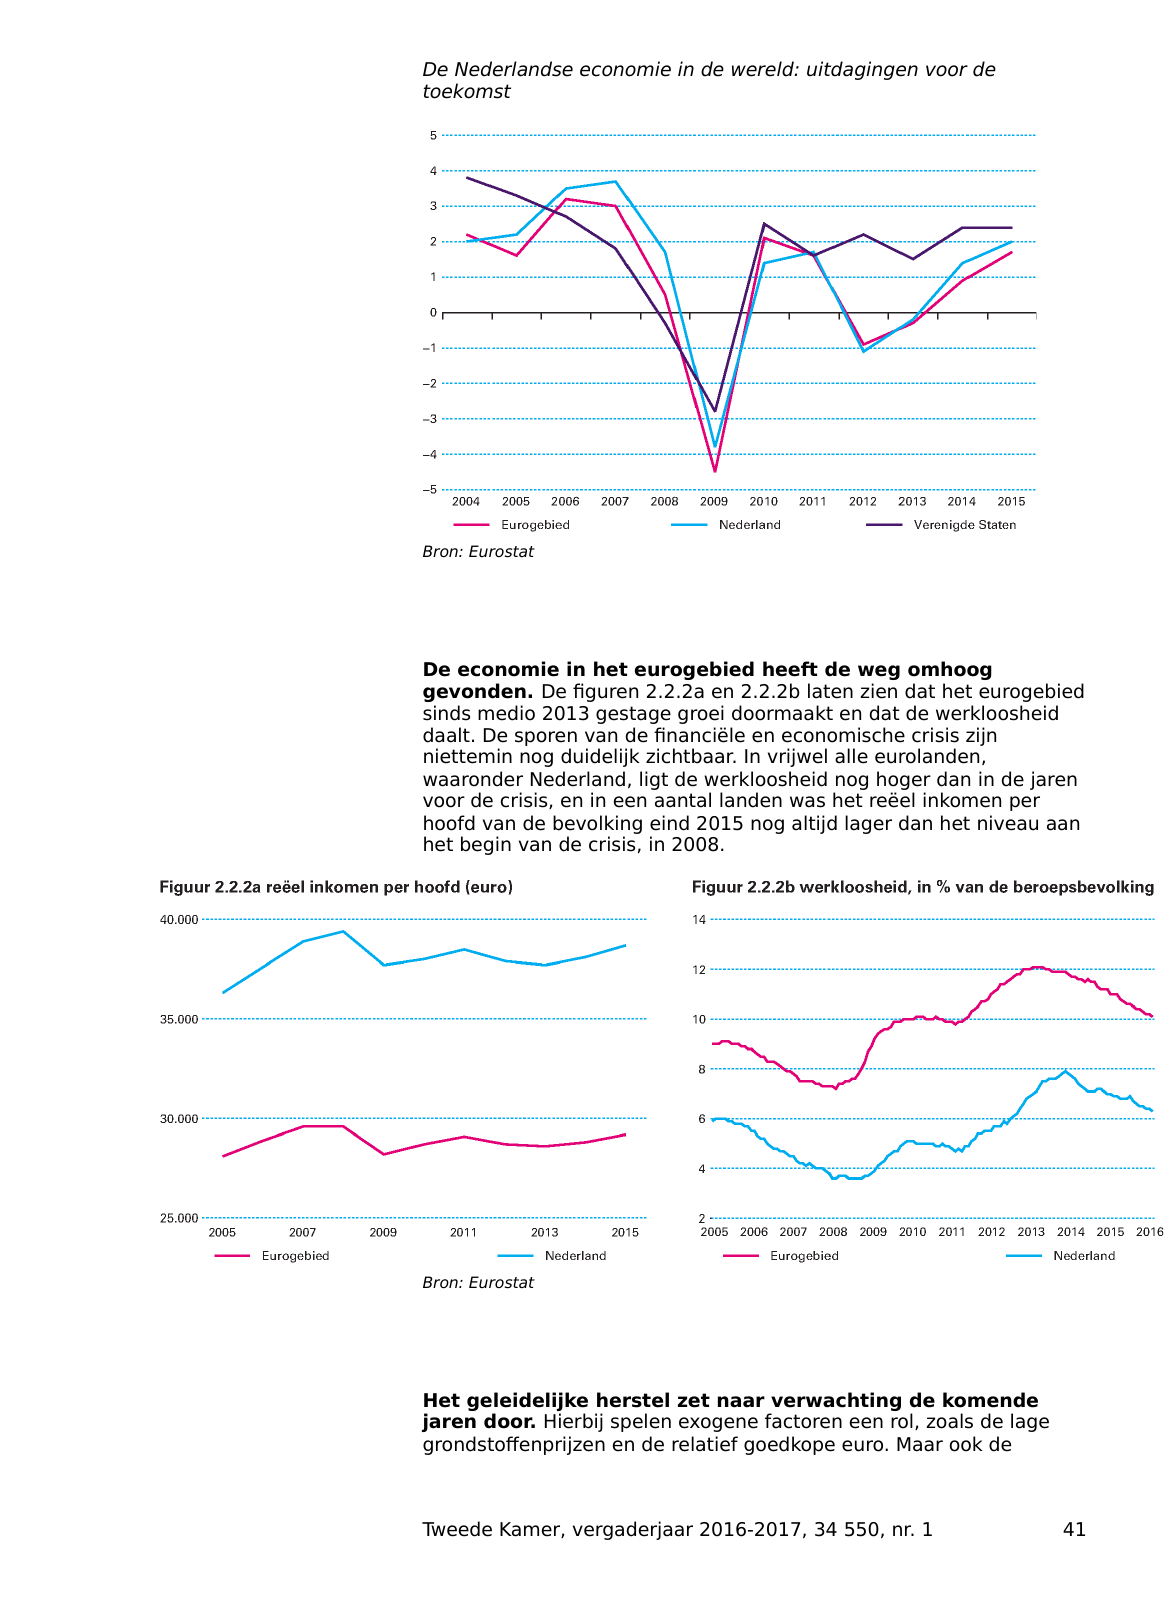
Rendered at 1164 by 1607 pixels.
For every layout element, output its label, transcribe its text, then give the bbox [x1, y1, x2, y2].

picture [159, 878, 1164, 1263]
text Bron: Eurostat [422, 543, 1036, 561]
picture [422, 130, 1037, 532]
text De economie in het eurogebied heeft de weg omhoog gevonden. De figuren 2.2.2a en 2.2.2b laten zien dat het eurogebied sinds medio 2013 gestage groei doormaakt en dat de werkloosheid daalt. De sporen van de financiële en economische crisis zijn niettemin nog duidelijk zichtbaar. In vrijwel alle eurolanden, waaronder Nederland, ligt de werkloosheid nog hoger dan in de jaren voor de crisis, en in een aantal landen was het reëel inkomen per hoofd van de bevolking eind 2015 nog altijd lager dan het niveau aan het begin van de crisis, in 2008. [422, 658, 1087, 856]
text Bron: Eurostat [422, 1274, 1163, 1292]
text Het geleidelijke herstel zet naar verwachting de komende jaren door. Hierbij spelen exogene factoren een rol, zoals de lage grondstoffenprijzen en de relatief goedkope euro. Maar ook de [422, 1389, 1087, 1455]
